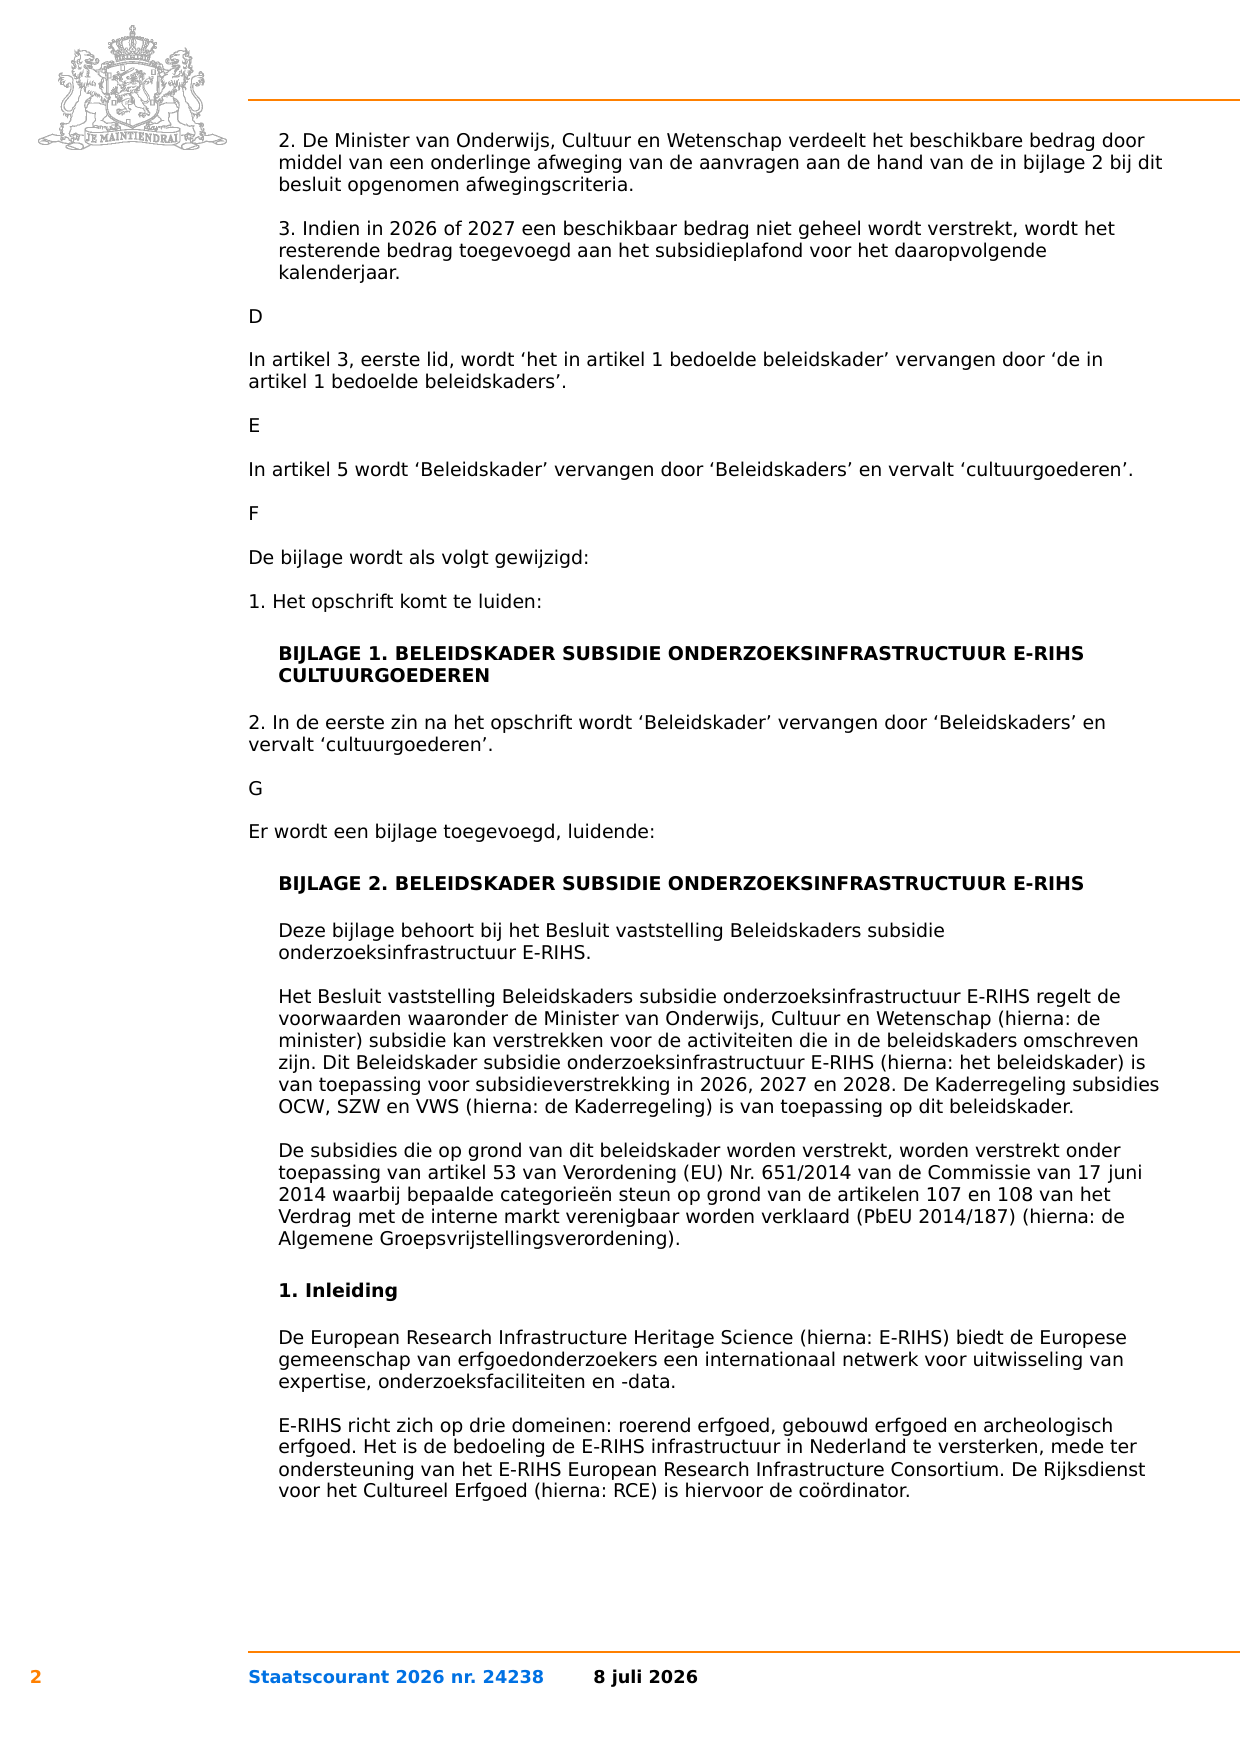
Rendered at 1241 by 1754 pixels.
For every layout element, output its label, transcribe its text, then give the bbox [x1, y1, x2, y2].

picture [38, 25, 227, 150]
text G [248, 777, 1163, 799]
text D [248, 306, 1163, 327]
text De bijlage wordt als volgt gewijzigd: [248, 547, 1163, 569]
subtitle BIJLAGE 1. BELEIDSKADER SUBSIDIE ONDERZOEKSINFRASTRUCTUUR E-RIHS CULTUURGOEDEREN [278, 643, 1163, 687]
text 2. De Minister van Onderwijs, Cultuur en Wetenschap verdeelt het beschikbare bedrag door middel van een onderlinge afweging van de aanvragen aan de hand van de in bijlage 2 bij dit besluit opgenomen afwegingscriteria. [278, 130, 1163, 196]
text F [248, 503, 1163, 525]
text De European Research Infrastructure Heritage Science (hierna: E-RIHS) biedt de Europese gemeenschap van erfgoedonderzoekers een internationaal netwerk voor uitwisseling van expertise, onderzoeksfaciliteiten en -data. [278, 1327, 1163, 1393]
text 2. In de eerste zin na het opschrift wordt ‘Beleidskader’ vervangen door ‘Beleidskaders’ en vervalt ‘cultuurgoederen’. [248, 712, 1163, 756]
text In artikel 3, eerste lid, wordt ‘het in artikel 1 bedoelde beleidskader’ vervangen door ‘de in artikel 1 bedoelde beleidskaders’. [248, 349, 1163, 393]
subtitle BIJLAGE 2. BELEIDSKADER SUBSIDIE ONDERZOEKSINFRASTRUCTUUR E-RIHS [278, 873, 1163, 895]
subtitle 1. Inleiding [278, 1280, 1163, 1302]
text E [248, 415, 1163, 437]
text Het Besluit vaststelling Beleidskaders subsidie onderzoeksinfrastructuur E-RIHS regelt de voorwaarden waaronder de Minister van Onderwijs, Cultuur en Wetenschap (hierna: de minister) subsidie kan verstrekken voor de activiteiten die in de beleidskaders omschreven zijn. Dit Beleidskader subsidie onderzoeksinfrastructuur E-RIHS (hierna: het beleidskader) is van toepassing voor subsidieverstrekking in 2026, 2027 en 2028. De Kaderregeling subsidies OCW, SZW en VWS (hierna: de Kaderregeling) is van toepassing op dit beleidskader. [278, 986, 1163, 1118]
text 1. Het opschrift komt te luiden: [248, 591, 1163, 613]
text Deze bijlage behoort bij het Besluit vaststelling Beleidskaders subsidie onderzoeksinfrastructuur E-RIHS. [278, 920, 1163, 964]
text De subsidies die op grond van dit beleidskader worden verstrekt, worden verstrekt onder toepassing van artikel 53 van Verordening (EU) Nr. 651/2014 van de Commissie van 17 juni 2014 waarbij bepaalde categorieën steun op grond van de artikelen 107 en 108 van het Verdrag met de interne markt verenigbaar worden verklaard (PbEU 2014/187) (hierna: de Algemene Groepsvrijstellingsverordening). [278, 1140, 1163, 1250]
text E-RIHS richt zich op drie domeinen: roerend erfgoed, gebouwd erfgoed en archeologisch erfgoed. Het is de bedoeling de E-RIHS infrastructuur in Nederland te versterken, mede ter ondersteuning van het E-RIHS European Research Infrastructure Consortium. De Rijksdienst voor het Cultureel Erfgoed (hierna: RCE) is hiervoor de coördinator. [278, 1414, 1163, 1502]
text Er wordt een bijlage toegevoegd, luidende: [248, 821, 1163, 843]
text 3. Indien in 2026 of 2027 een beschikbaar bedrag niet geheel wordt verstrekt, wordt het resterende bedrag toegevoegd aan het subsidieplafond voor het daaropvolgende kalenderjaar. [278, 218, 1163, 284]
text In artikel 5 wordt ‘Beleidskader’ vervangen door ‘Beleidskaders’ en vervalt ‘cultuurgoederen’. [248, 459, 1163, 481]
